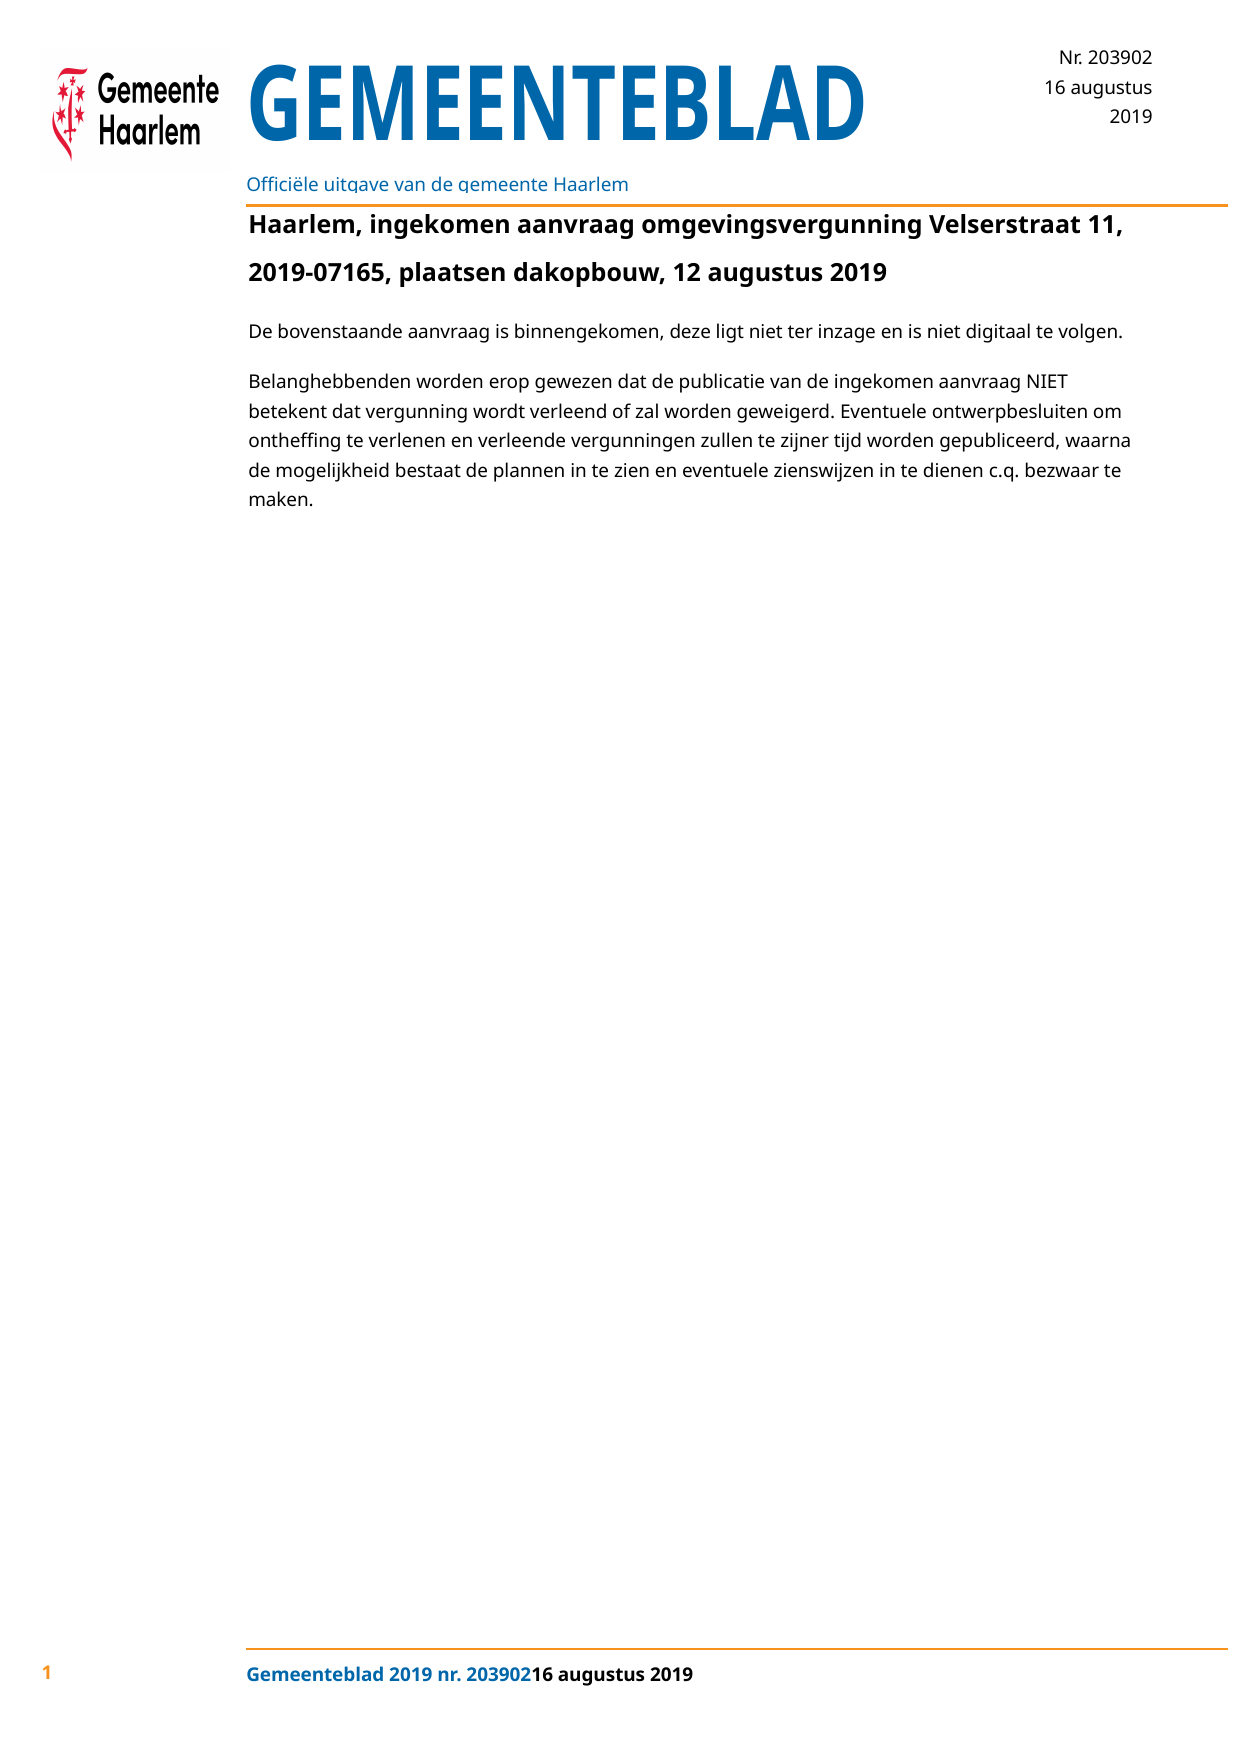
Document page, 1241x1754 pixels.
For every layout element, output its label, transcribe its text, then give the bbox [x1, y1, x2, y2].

text De bovenstaande aanvraag is binnengekomen, deze ligt niet ter inzage en is niet digitaal te volgen. [248, 318, 1152, 344]
picture [41, 47, 231, 172]
text Haarlem, ingekomen aanvraag omgevingsvergunning Velserstraat 11, 2019-07165, plaatsen dakopbouw, 12 augustus 2019 [248, 207, 1152, 288]
text Belanghebbenden worden erop gewezen dat de publicatie van de ingekomen aanvraag NIET betekent dat vergunning wordt verleend of zal worden geweigerd. Eventuele ontwerpbesluiten om ontheffing te verlenen en verleende vergunningen zullen te zijner tijd worden gepubliceerd, waarna de mogelijkheid bestaat de plannen in te zien en eventuele zienswijzen in te dienen c.q. bezwaar te maken. [248, 368, 1152, 512]
